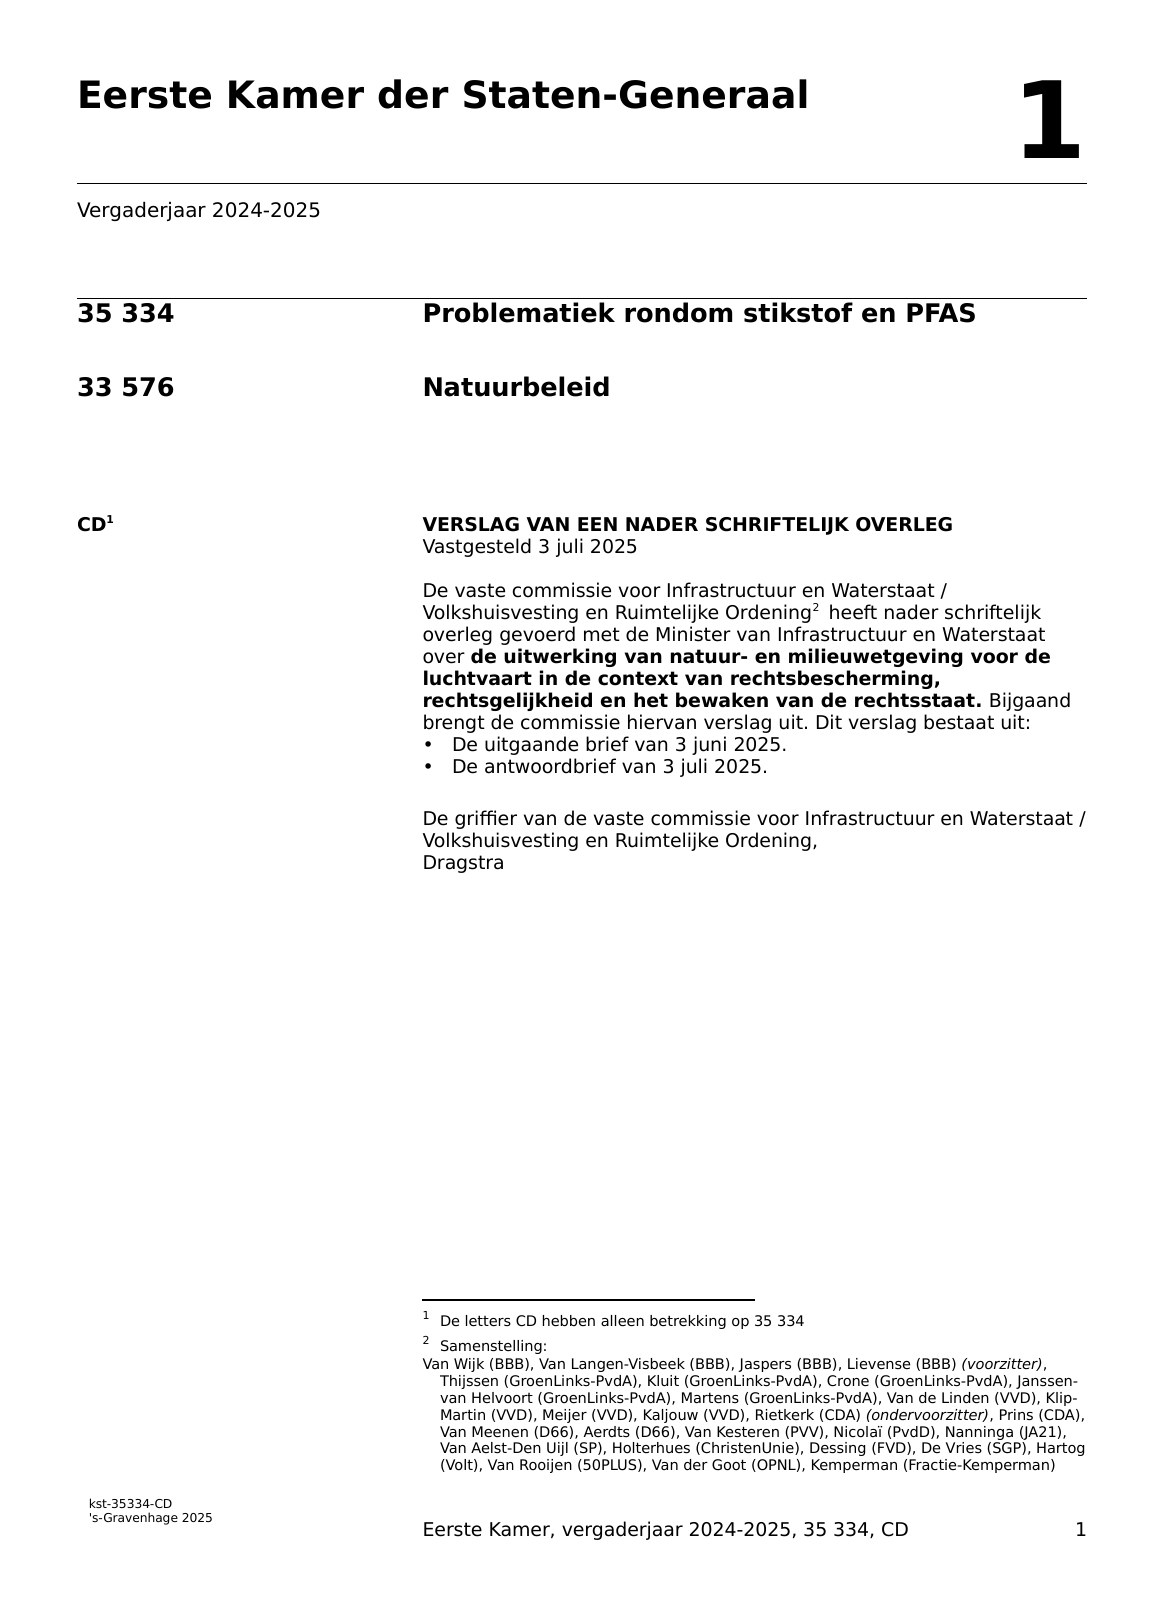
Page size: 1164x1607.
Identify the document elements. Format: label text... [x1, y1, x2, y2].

text • De uitgaande brief van 3 juni 2025. [422, 734, 1087, 756]
text De letters CD hebben alleen betrekking op 35 334 [422, 1309, 1087, 1331]
text Samenstelling: [422, 1334, 1087, 1356]
text • De antwoordbrief van 3 juli 2025. [422, 756, 1087, 778]
text Vastgesteld 3 juli 2025 [422, 536, 1087, 558]
text De vaste commissie voor Infrastructuur en Waterstaat / Volkshuisvesting en Ruimtelijke Ordening heeft nader schriftelijk overleg gevoerd met de Minister van Infrastructuur en Waterstaat over de uitwerking van natuur- en milieuwetgeving voor de luchtvaart in de context van rechtsbescherming, rechtsgelijkheid en het bewaken van de rechtsstaat. Bijgaand brengt de commissie hiervan verslag uit. Dit verslag bestaat uit: [422, 580, 1087, 734]
table_header Eerste Kamer der Staten-Generaal [77, 59, 886, 183]
text De griffier van de vaste commissie voor Infrastructuur en Waterstaat / Volkshuisvesting en Ruimtelijke Ordening, Dragstra [422, 808, 1087, 874]
text kst-35334-CD [88, 1497, 323, 1511]
table_cell Vergaderjaar 2024-2025 [77, 184, 1087, 298]
subtitle 35 334 Problematiek rondom stikstof en PFAS [77, 299, 1087, 329]
subtitle CD VERSLAG VAN EEN NADER SCHRIFTELIJK OVERLEG [77, 514, 1087, 536]
subtitle 33 576 Natuurbeleid [77, 373, 1087, 403]
text 's-Gravenhage 2025 [88, 1511, 323, 1525]
text Van Wijk (BBB), Van Langen-Visbeek (BBB), Jaspers (BBB), Lievense (BBB) (voorzitter), Thijssen (GroenLinks-PvdA), Kluit (GroenLinks-PvdA), Crone (GroenLinks-PvdA), Janssen-van Helvoort (GroenLinks-PvdA), Martens (GroenLinks-PvdA), Van de Linden (VVD), Klip-Martin (VVD), Meijer (VVD), Kaljouw (VVD), Rietkerk (CDA) (ondervoorzitter), Prins (CDA), Van Meenen (D66), Aerdts (D66), Van Kesteren (PVV), Nicolaï (PvdD), Nanninga (JA21), Van Aelst-Den Uijl (SP), Holterhues (ChristenUnie), Dessing (FVD), De Vries (SGP), Hartog (Volt), Van Rooijen (50PLUS), Van der Goot (OPNL), Kemperman (Fractie-Kemperman) [422, 1356, 1087, 1474]
table_header 1 [886, 59, 1087, 183]
